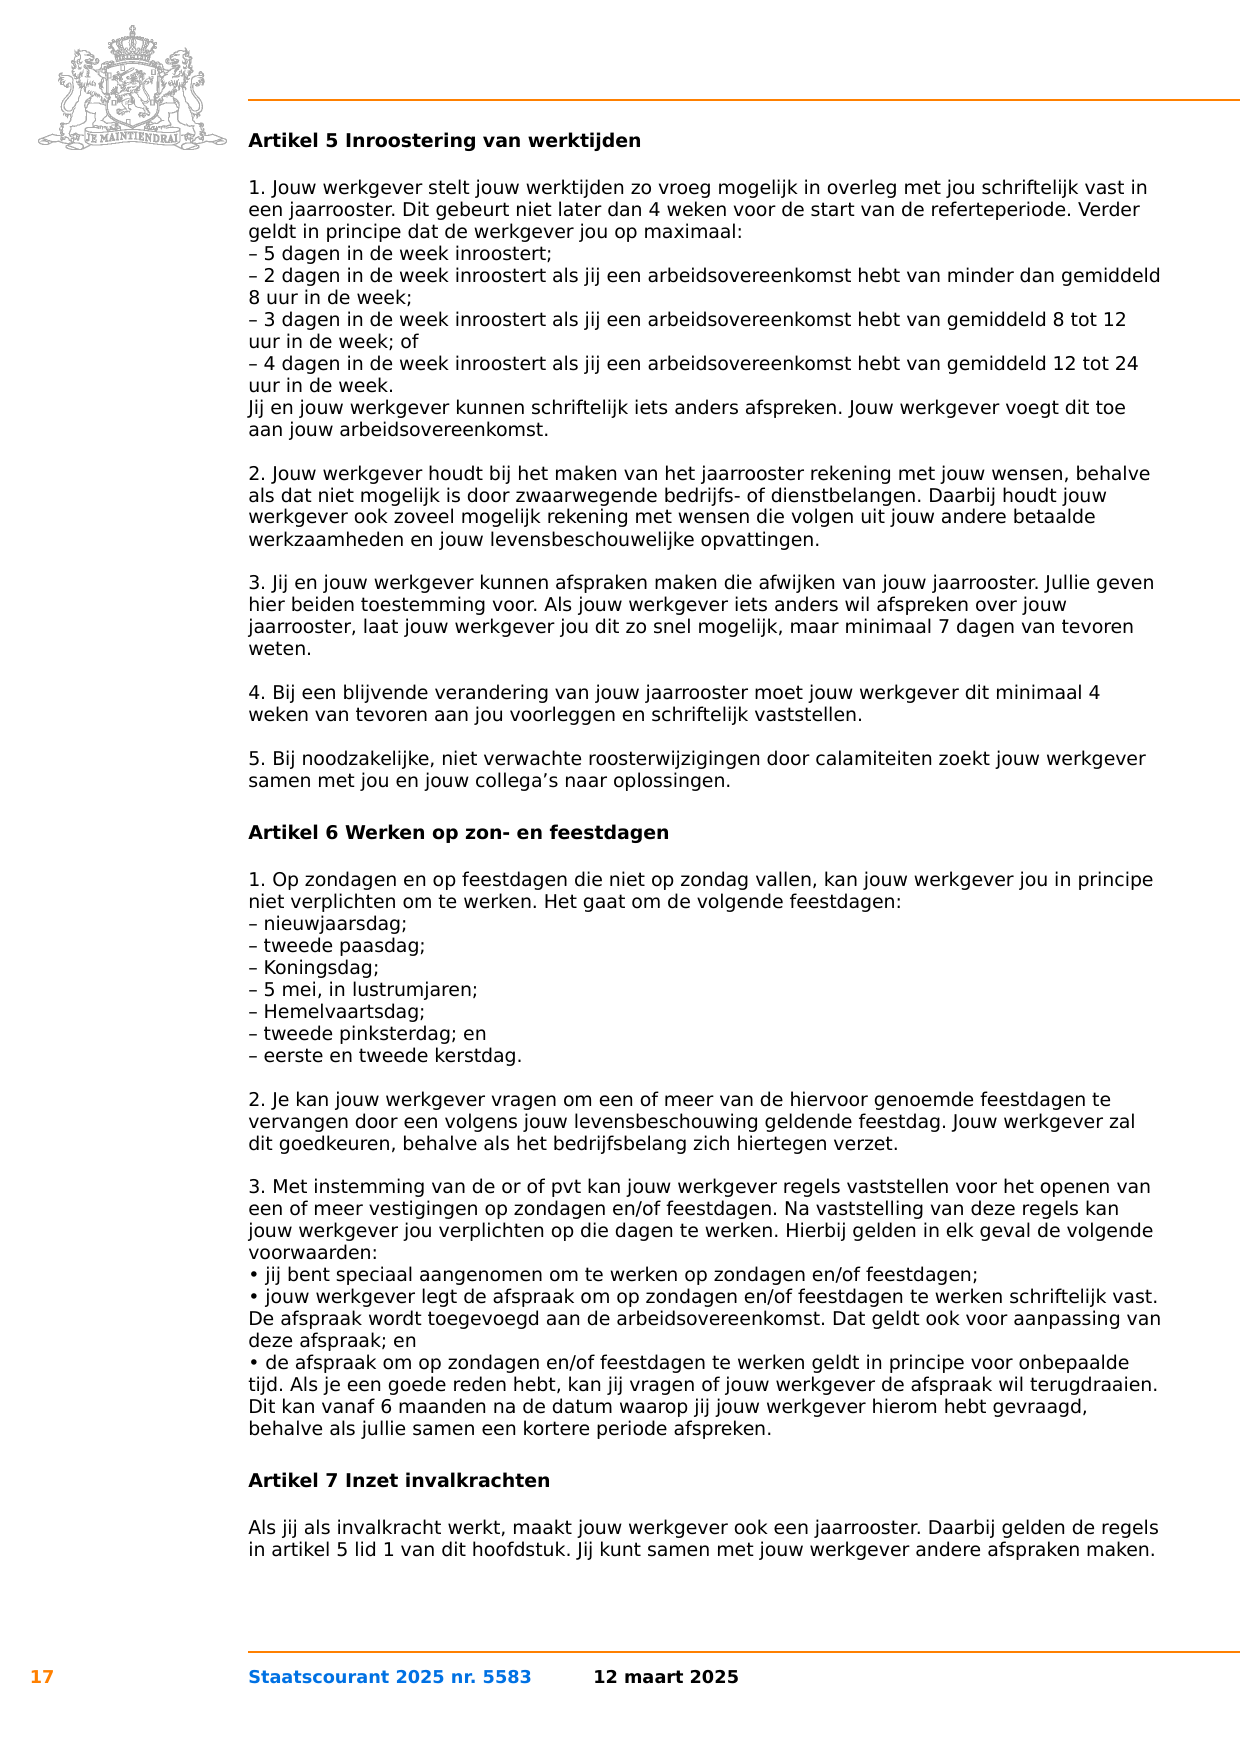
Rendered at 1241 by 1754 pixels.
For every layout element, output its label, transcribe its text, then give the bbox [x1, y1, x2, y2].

text • de afspraak om op zondagen en/of feestdagen te werken geldt in principe voor onbepaalde tijd. Als je een goede reden hebt, kan jij vragen of jouw werkgever de afspraak wil terugdraaien. Dit kan vanaf 6 maanden na de datum waarop jij jouw werkgever hierom hebt gevraagd, behalve als jullie samen een kortere periode afspreken. [248, 1352, 1163, 1440]
text 3. Jij en jouw werkgever kunnen afspraken maken die afwijken van jouw jaarrooster. Jullie geven hier beiden toestemming voor. Als jouw werkgever iets anders wil afspreken over jouw jaarrooster, laat jouw werkgever jou dit zo snel mogelijk, maar minimaal 7 dagen van tevoren weten. [248, 572, 1163, 660]
text – Koningsdag; [248, 957, 1163, 979]
text 1. Jouw werkgever stelt jouw werktijden zo vroeg mogelijk in overleg met jou schriftelijk vast in een jaarrooster. Dit gebeurt niet later dan 4 weken voor de start van de referteperiode. Verder geldt in principe dat de werkgever jou op maximaal: [248, 177, 1163, 243]
text Jij en jouw werkgever kunnen schriftelijk iets anders afspreken. Jouw werkgever voegt dit toe aan jouw arbeidsovereenkomst. [248, 397, 1163, 441]
picture [38, 25, 227, 150]
text – 5 mei, in lustrumjaren; [248, 979, 1163, 1001]
text – 3 dagen in de week inroostert als jij een arbeidsovereenkomst hebt van gemiddeld 8 tot 12 uur in de week; of [248, 309, 1163, 353]
subtitle Artikel 6 Werken op zon- en feestdagen [248, 822, 1163, 844]
text Als jij als invalkracht werkt, maakt jouw werkgever ook een jaarrooster. Daarbij gelden de regels in artikel 5 lid 1 van dit hoofdstuk. Jij kunt samen met jouw werkgever andere afspraken maken. [248, 1517, 1163, 1561]
text – tweede paasdag; [248, 935, 1163, 957]
text 2. Jouw werkgever houdt bij het maken van het jaarrooster rekening met jouw wensen, behalve als dat niet mogelijk is door zwaarwegende bedrijfs- of dienstbelangen. Daarbij houdt jouw werkgever ook zoveel mogelijk rekening met wensen die volgen uit jouw andere betaalde werkzaamheden en jouw levensbeschouwelijke opvattingen. [248, 462, 1163, 550]
text 4. Bij een blijvende verandering van jouw jaarrooster moet jouw werkgever dit minimaal 4 weken van tevoren aan jou voorleggen en schriftelijk vaststellen. [248, 682, 1163, 726]
text 3. Met instemming van de or of pvt kan jouw werkgever regels vaststellen voor het openen van een of meer vestigingen op zondagen en/of feestdagen. Na vaststelling van deze regels kan jouw werkgever jou verplichten op die dagen te werken. Hierbij gelden in elk geval de volgende voorwaarden: [248, 1176, 1163, 1264]
text 1. Op zondagen en op feestdagen die niet op zondag vallen, kan jouw werkgever jou in principe niet verplichten om te werken. Het gaat om de volgende feestdagen: [248, 869, 1163, 913]
text – 4 dagen in de week inroostert als jij een arbeidsovereenkomst hebt van gemiddeld 12 tot 24 uur in de week. [248, 353, 1163, 397]
subtitle Artikel 5 Inroostering van werktijden [248, 130, 1163, 152]
text 2. Je kan jouw werkgever vragen om een of meer van de hiervoor genoemde feestdagen te vervangen door een volgens jouw levensbeschouwing geldende feestdag. Jouw werkgever zal dit goedkeuren, behalve als het bedrijfsbelang zich hiertegen verzet. [248, 1088, 1163, 1154]
text • jouw werkgever legt de afspraak om op zondagen en/of feestdagen te werken schriftelijk vast. De afspraak wordt toegevoegd aan de arbeidsovereenkomst. Dat geldt ook voor aanpassing van deze afspraak; en [248, 1286, 1163, 1352]
text • jij bent speciaal aangenomen om te werken op zondagen en/of feestdagen; [248, 1264, 1163, 1286]
text – tweede pinksterdag; en [248, 1023, 1163, 1045]
subtitle Artikel 7 Inzet invalkrachten [248, 1470, 1163, 1492]
text – 5 dagen in de week inroostert; [248, 243, 1163, 265]
text – eerste en tweede kerstdag. [248, 1045, 1163, 1067]
text – Hemelvaartsdag; [248, 1001, 1163, 1023]
text – 2 dagen in de week inroostert als jij een arbeidsovereenkomst hebt van minder dan gemiddeld 8 uur in de week; [248, 265, 1163, 309]
text 5. Bij noodzakelijke, niet verwachte roosterwijzigingen door calamiteiten zoekt jouw werkgever samen met jou en jouw collega’s naar oplossingen. [248, 748, 1163, 792]
text – nieuwjaarsdag; [248, 913, 1163, 935]
